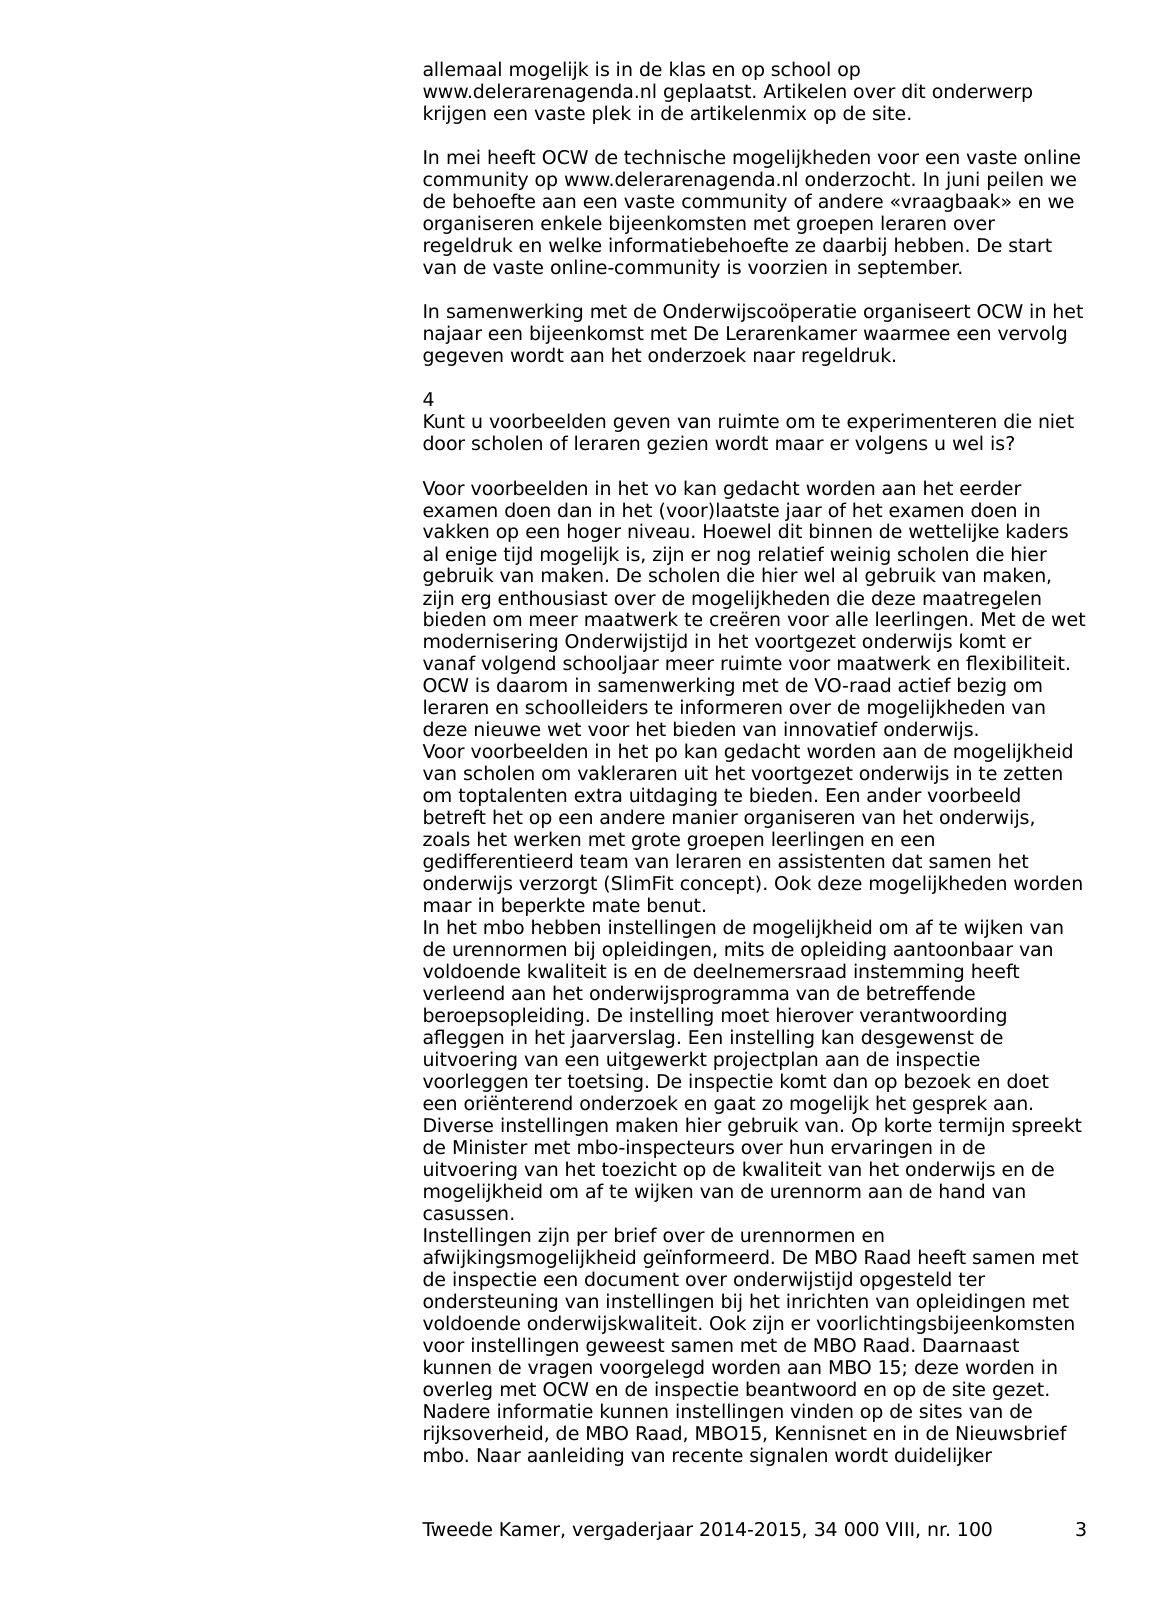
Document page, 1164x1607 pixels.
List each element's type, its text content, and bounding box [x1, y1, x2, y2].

text Instellingen zijn per brief over de urennormen en afwijkingsmogelijkheid geïnformeerd. De MBO Raad heeft samen met de inspectie een document over onderwijstijd opgesteld ter ondersteuning van instellingen bij het inrichten van opleidingen met voldoende onderwijskwaliteit. Ook zijn er voorlichtingsbijeenkomsten voor instellingen geweest samen met de MBO Raad. Daarnaast kunnen de vragen voorgelegd worden aan MBO 15; deze worden in overleg met OCW en de inspectie beantwoord en op de site gezet. Nadere informatie kunnen instellingen vinden op de sites van de rijksoverheid, de MBO Raad, MBO15, Kennisnet en in de Nieuwsbrief mbo. Naar aanleiding van recente signalen wordt duidelijker [422, 1225, 1087, 1467]
text In mei heeft OCW de technische mogelijkheden voor een vaste online community op www.delerarenagenda.nl onderzocht. In juni peilen we de behoefte aan een vaste community of andere «vraagbaak» en we organiseren enkele bijeenkomsten met groepen leraren over regeldruk en welke informatiebehoefte ze daarbij hebben. De start van de vaste online-community is voorzien in september. [422, 147, 1087, 279]
text 4 [422, 389, 1087, 411]
text In het mbo hebben instellingen de mogelijkheid om af te wijken van de urennormen bij opleidingen, mits de opleiding aantoonbaar van voldoende kwaliteit is en de deelnemersraad instemming heeft verleend aan het onderwijsprogramma van de betreffende beroepsopleiding. De instelling moet hierover verantwoording afleggen in het jaarverslag. Een instelling kan desgewenst de uitvoering van een uitgewerkt projectplan aan de inspectie voorleggen ter toetsing. De inspectie komt dan op bezoek en doet een oriënterend onderzoek en gaat zo mogelijk het gesprek aan. Diverse instellingen maken hier gebruik van. Op korte termijn spreekt de Minister met mbo-inspecteurs over hun ervaringen in de uitvoering van het toezicht op de kwaliteit van het onderwijs en de mogelijkheid om af te wijken van de urennorm aan de hand van casussen. [422, 917, 1087, 1225]
text In samenwerking met de Onderwijscoöperatie organiseert OCW in het najaar een bijeenkomst met De Lerarenkamer waarmee een vervolg gegeven wordt aan het onderzoek naar regeldruk. [422, 301, 1087, 367]
text Kunt u voorbeelden geven van ruimte om te experimenteren die niet door scholen of leraren gezien wordt maar er volgens u wel is? [422, 411, 1087, 455]
text Voor voorbeelden in het po kan gedacht worden aan de mogelijkheid van scholen om vakleraren uit het voortgezet onderwijs in te zetten om toptalenten extra uitdaging te bieden. Een ander voorbeeld betreft het op een andere manier organiseren van het onderwijs, zoals het werken met grote groepen leerlingen en een gedifferentieerd team van leraren en assistenten dat samen het onderwijs verzorgt (SlimFit concept). Ook deze mogelijkheden worden maar in beperkte mate benut. [422, 741, 1087, 917]
text allemaal mogelijk is in de klas en op school op www.delerarenagenda.nl geplaatst. Artikelen over dit onderwerp krijgen een vaste plek in de artikelenmix op de site. [422, 59, 1087, 125]
text Voor voorbeelden in het vo kan gedacht worden aan het eerder examen doen dan in het (voor)laatste jaar of het examen doen in vakken op een hoger niveau. Hoewel dit binnen de wettelijke kaders al enige tijd mogelijk is, zijn er nog relatief weinig scholen die hier gebruik van maken. De scholen die hier wel al gebruik van maken, zijn erg enthousiast over de mogelijkheden die deze maatregelen bieden om meer maatwerk te creëren voor alle leerlingen. Met de wet modernisering Onderwijstijd in het voortgezet onderwijs komt er vanaf volgend schooljaar meer ruimte voor maatwerk en flexibiliteit. OCW is daarom in samenwerking met de VO-raad actief bezig om leraren en schoolleiders te informeren over de mogelijkheden van deze nieuwe wet voor het bieden van innovatief onderwijs. [422, 477, 1087, 741]
